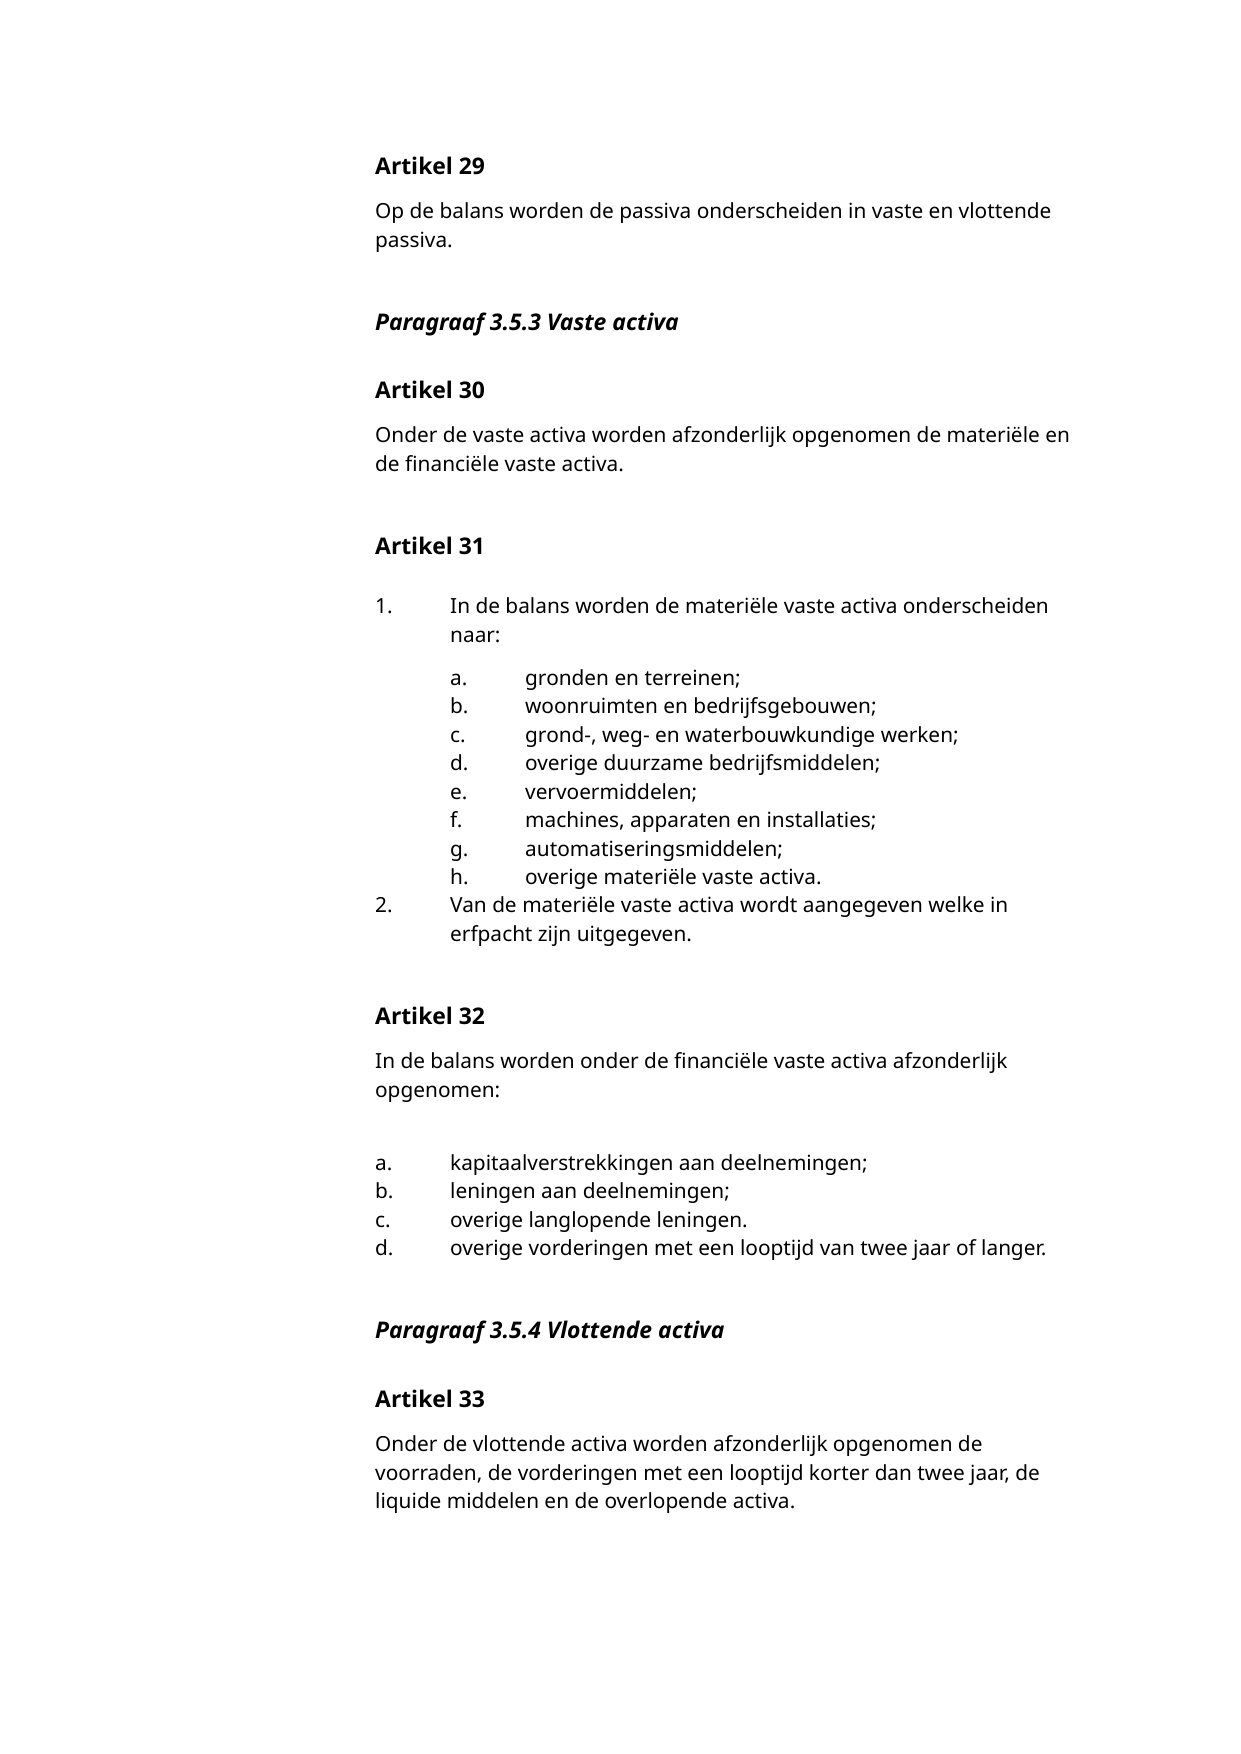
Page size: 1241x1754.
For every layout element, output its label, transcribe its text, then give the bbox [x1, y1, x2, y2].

list grond-, weg- en waterbouwkundige werken; [450, 720, 1090, 748]
list machines, apparaten en installaties; [450, 805, 1090, 834]
list leningen aan deelnemingen; [375, 1177, 1090, 1205]
subtitle Artikel 30 [375, 374, 1090, 406]
text Onder de vaste activa worden afzonderlijk opgenomen de materiële en de financiële vaste activa. [375, 421, 1090, 477]
subtitle Artikel 33 [375, 1383, 1090, 1414]
list overige materiële vaste activa. [450, 862, 1090, 891]
subtitle Paragraaf 3.5.3 Vaste activa [375, 306, 1090, 337]
list gronden en terreinen; [450, 663, 1090, 692]
list In de balans worden de materiële vaste activa onderscheiden naar: [375, 591, 1090, 648]
list overige vorderingen met een looptijd van twee jaar of langer. [375, 1233, 1090, 1262]
subtitle Paragraaf 3.5.4 Vlottende activa [375, 1314, 1090, 1346]
text In de balans worden onder de financiële vaste activa afzonderlijk opgenomen: [375, 1046, 1090, 1103]
list automatiseringsmiddelen; [450, 834, 1090, 862]
list overige duurzame bedrijfsmiddelen; [450, 748, 1090, 777]
subtitle Artikel 31 [375, 530, 1090, 561]
list kapitaalverstrekkingen aan deelnemingen; [375, 1148, 1090, 1177]
list overige langlopende leningen. [375, 1205, 1090, 1233]
subtitle Artikel 32 [375, 1000, 1090, 1031]
subtitle Artikel 29 [375, 150, 1090, 181]
list woonruimten en bedrijfsgebouwen; [450, 692, 1090, 720]
text Onder de vlottende activa worden afzonderlijk opgenomen de voorraden, de vorderingen met een looptijd korter dan twee jaar, de liquide middelen en de overlopende activa. [375, 1429, 1090, 1515]
list Van de materiële vaste activa wordt aangegeven welke in erfpacht zijn uitgegeven. [375, 891, 1090, 947]
text Op de balans worden de passiva onderscheiden in vaste en vlottende passiva. [375, 196, 1090, 253]
list vervoermiddelen; [450, 777, 1090, 805]
